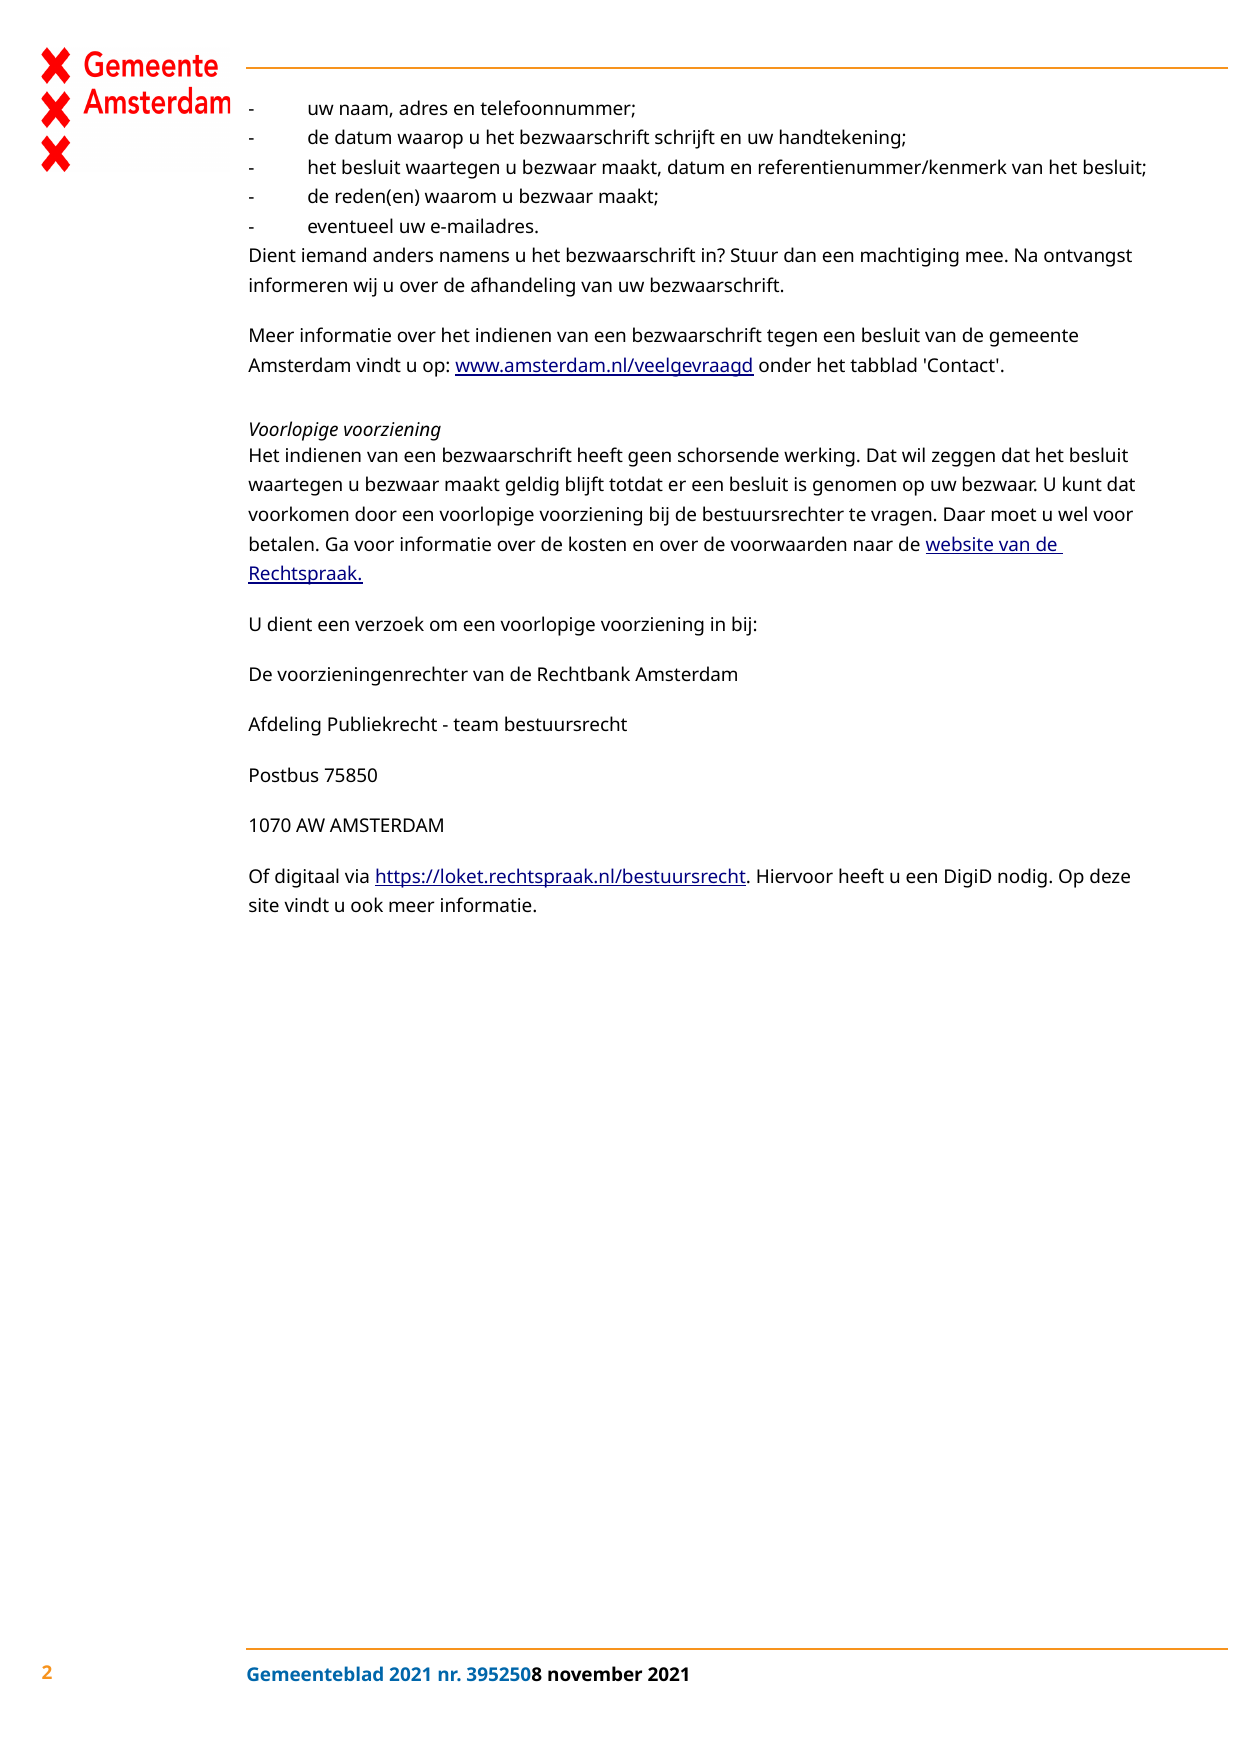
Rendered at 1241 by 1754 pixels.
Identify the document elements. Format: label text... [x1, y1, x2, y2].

list eventueel uw e-mailadres. [248, 213, 1152, 239]
list uw naam, adres en telefoonnummer; [248, 95, 1152, 121]
text Afdeling Publiekrecht - team bestuursrecht [248, 712, 1152, 737]
text Het indienen van een bezwaarschrift heeft geen schorsende werking. Dat wil zeggen dat het besluit waartegen u bezwaar maakt geldig blijft totdat er een besluit is genomen op uw bezwaar. U kunt dat voorkomen door een voorlopige voorziening bij de bestuursrechter te vragen. Daar moet u wel voor betalen. Ga voor informatie over de kosten en over de voorwaarden naar de website van de Rechtspraak. [248, 442, 1152, 586]
text 1070 AW AMSTERDAM [248, 812, 1152, 838]
list het besluit waartegen u bezwaar maakt, datum en referentienummer/kenmerk van het besluit; [248, 154, 1152, 180]
text U dient een verzoek om een voorlopige voorziening in bij: [248, 611, 1152, 636]
text Meer informatie over het indienen van een bezwaarschrift tegen een besluit van de gemeente Amsterdam vindt u op: www.amsterdam.nl/veelgevraagd onder het tabblad 'Contact'. [248, 323, 1152, 378]
list de reden(en) waarom u bezwaar maakt; [248, 183, 1152, 209]
text Postbus 75850 [248, 762, 1152, 788]
picture [41, 47, 231, 172]
text Dient iemand anders namens u het bezwaarschrift in? Stuur dan een machtiging mee. Na ontvangst informeren wij u over de afhandeling van uw bezwaarschrift. [248, 243, 1152, 298]
list de datum waarop u het bezwaarschrift schrijft en uw handtekening; [248, 124, 1152, 150]
text De voorzieningenrechter van de Rechtbank Amsterdam [248, 661, 1152, 687]
text Voorlopige voorziening [248, 416, 1152, 442]
text Of digitaal via https://loket.rechtspraak.nl/bestuursrecht. Hiervoor heeft u een DigiD nodig. Op deze site vindt u ook meer informatie. [248, 863, 1152, 918]
